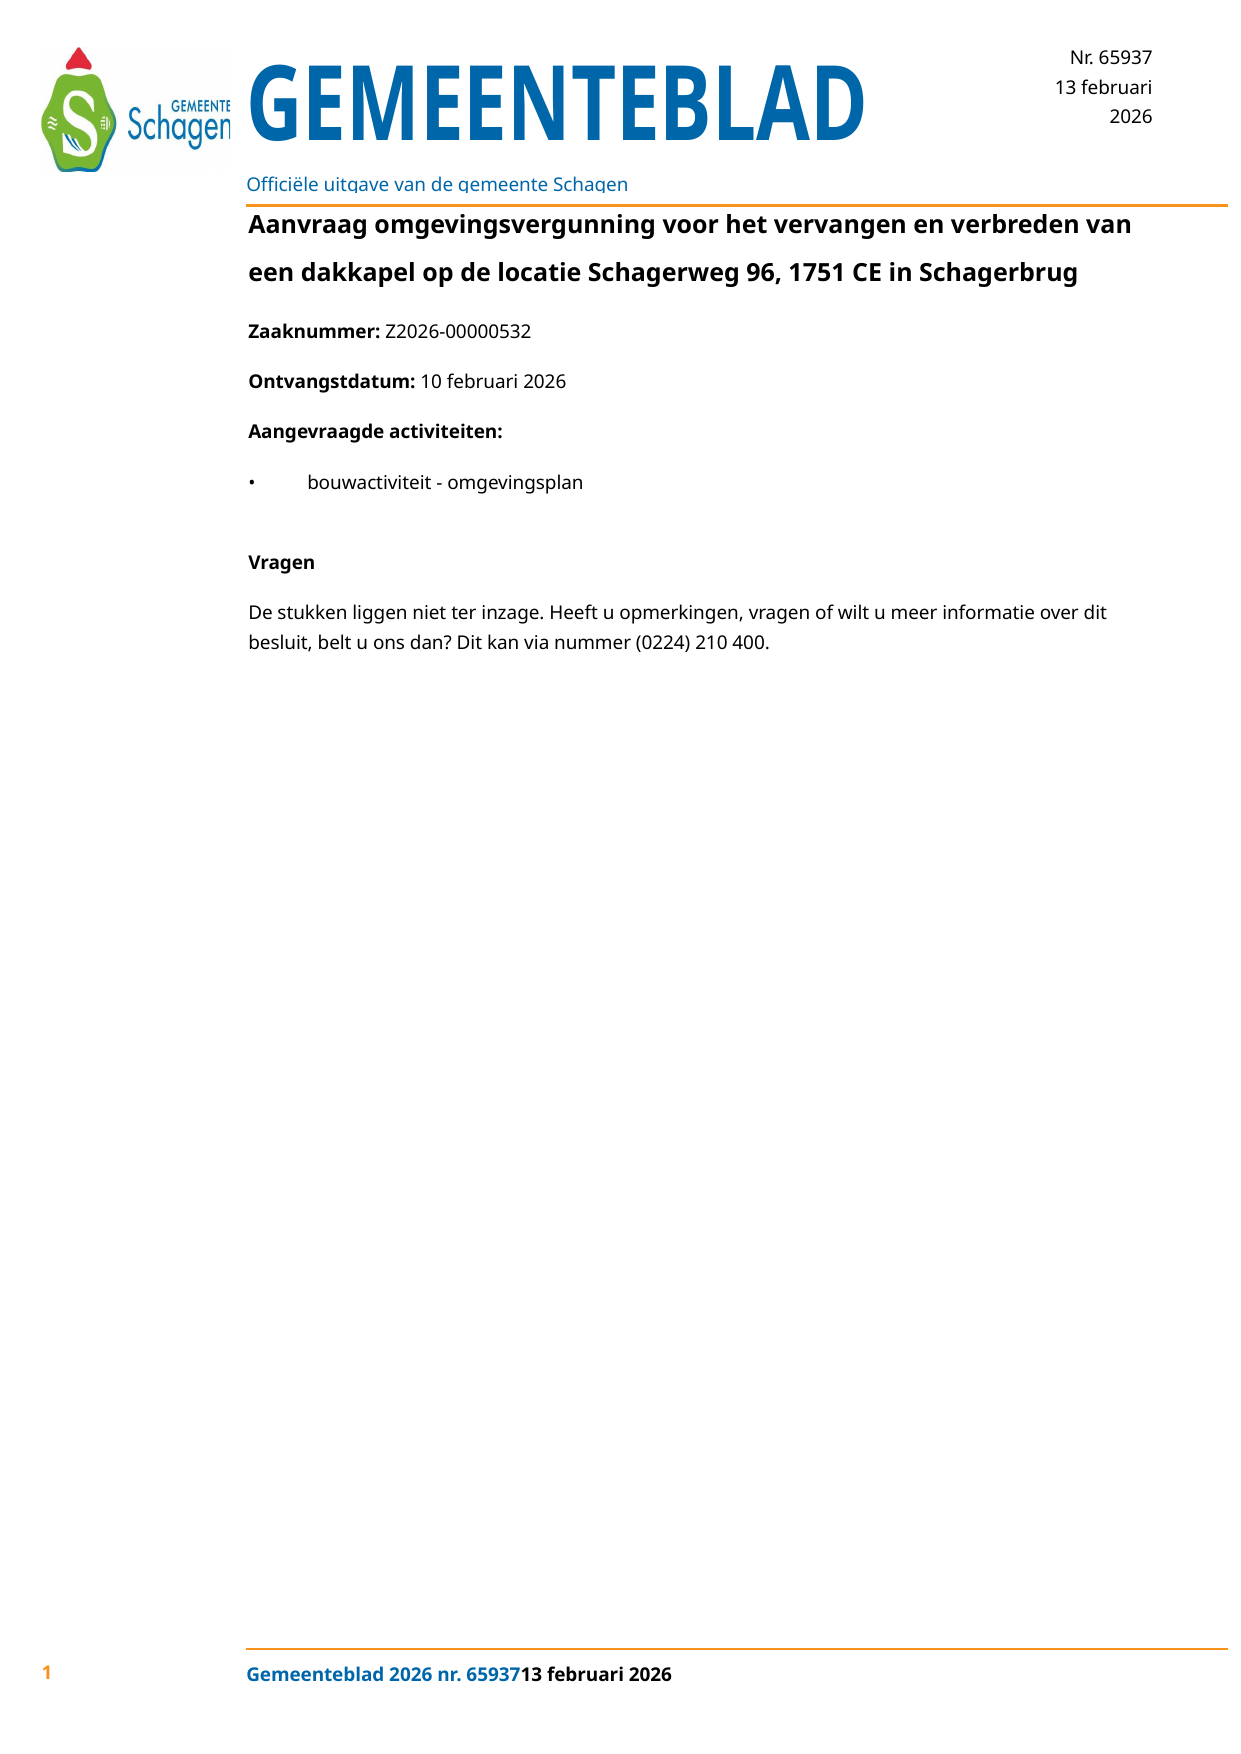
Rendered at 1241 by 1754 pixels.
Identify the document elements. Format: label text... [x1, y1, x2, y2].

text Aangevraagde activiteiten: [248, 419, 1152, 444]
list bouwactiviteit - omgevingsplan [248, 469, 1152, 495]
text Aanvraag omgevingsvergunning voor het vervangen en verbreden van een dakkapel op de locatie Schagerweg 96, 1751 CE in Schagerbrug [248, 207, 1152, 288]
text Vragen [248, 549, 1152, 575]
text Ontvangstdatum: 10 februari 2026 [248, 368, 1152, 394]
picture [41, 47, 231, 172]
text De stukken liggen niet ter inzage. Heeft u opmerkingen, vragen of wilt u meer informatie over dit besluit, belt u ons dan? Dit kan via nummer (0224) 210 400. [248, 599, 1152, 655]
text Zaaknummer: Z2026-00000532 [248, 318, 1152, 344]
